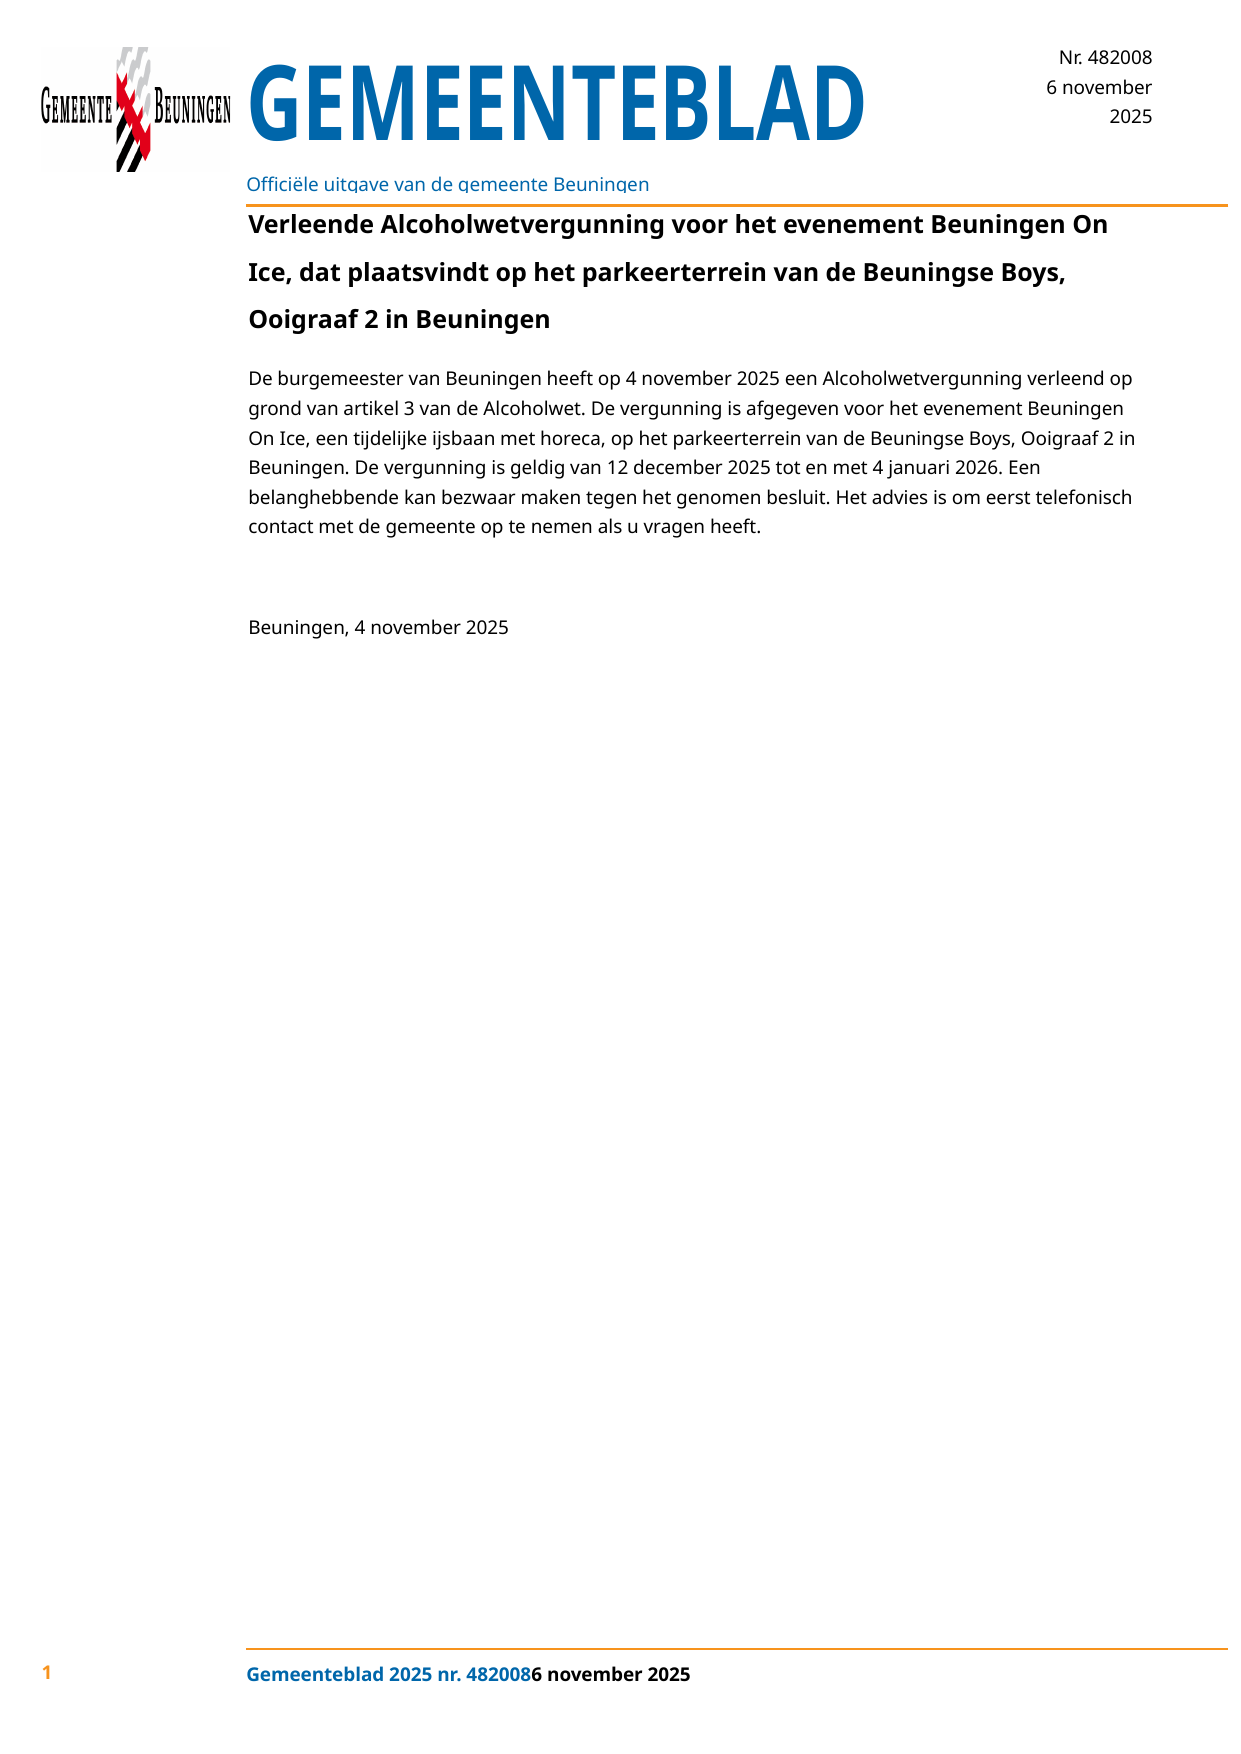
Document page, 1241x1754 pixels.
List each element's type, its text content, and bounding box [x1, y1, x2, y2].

picture [41, 47, 231, 172]
text Verleende Alcoholwetvergunning voor het evenement Beuningen On Ice, dat plaatsvindt op het parkeerterrein van de Beuningse Boys, Ooigraaf 2 in Beuningen [248, 207, 1152, 336]
text Beuningen, 4 november 2025 [248, 614, 1152, 640]
text De burgemeester van Beuningen heeft op 4 november 2025 een Alcoholwetvergunning verleend op grond van artikel 3 van de Alcoholwet. De vergunning is afgegeven voor het evenement Beuningen On Ice, een tijdelijke ijsbaan met horeca, op het parkeerterrein van de Beuningse Boys, Ooigraaf 2 in Beuningen. De vergunning is geldig van 12 december 2025 tot en met 4 januari 2026. Een belanghebbende kan bezwaar maken tegen het genomen besluit. Het advies is om eerst telefonisch contact met de gemeente op te nemen als u vragen heeft. [248, 366, 1152, 539]
